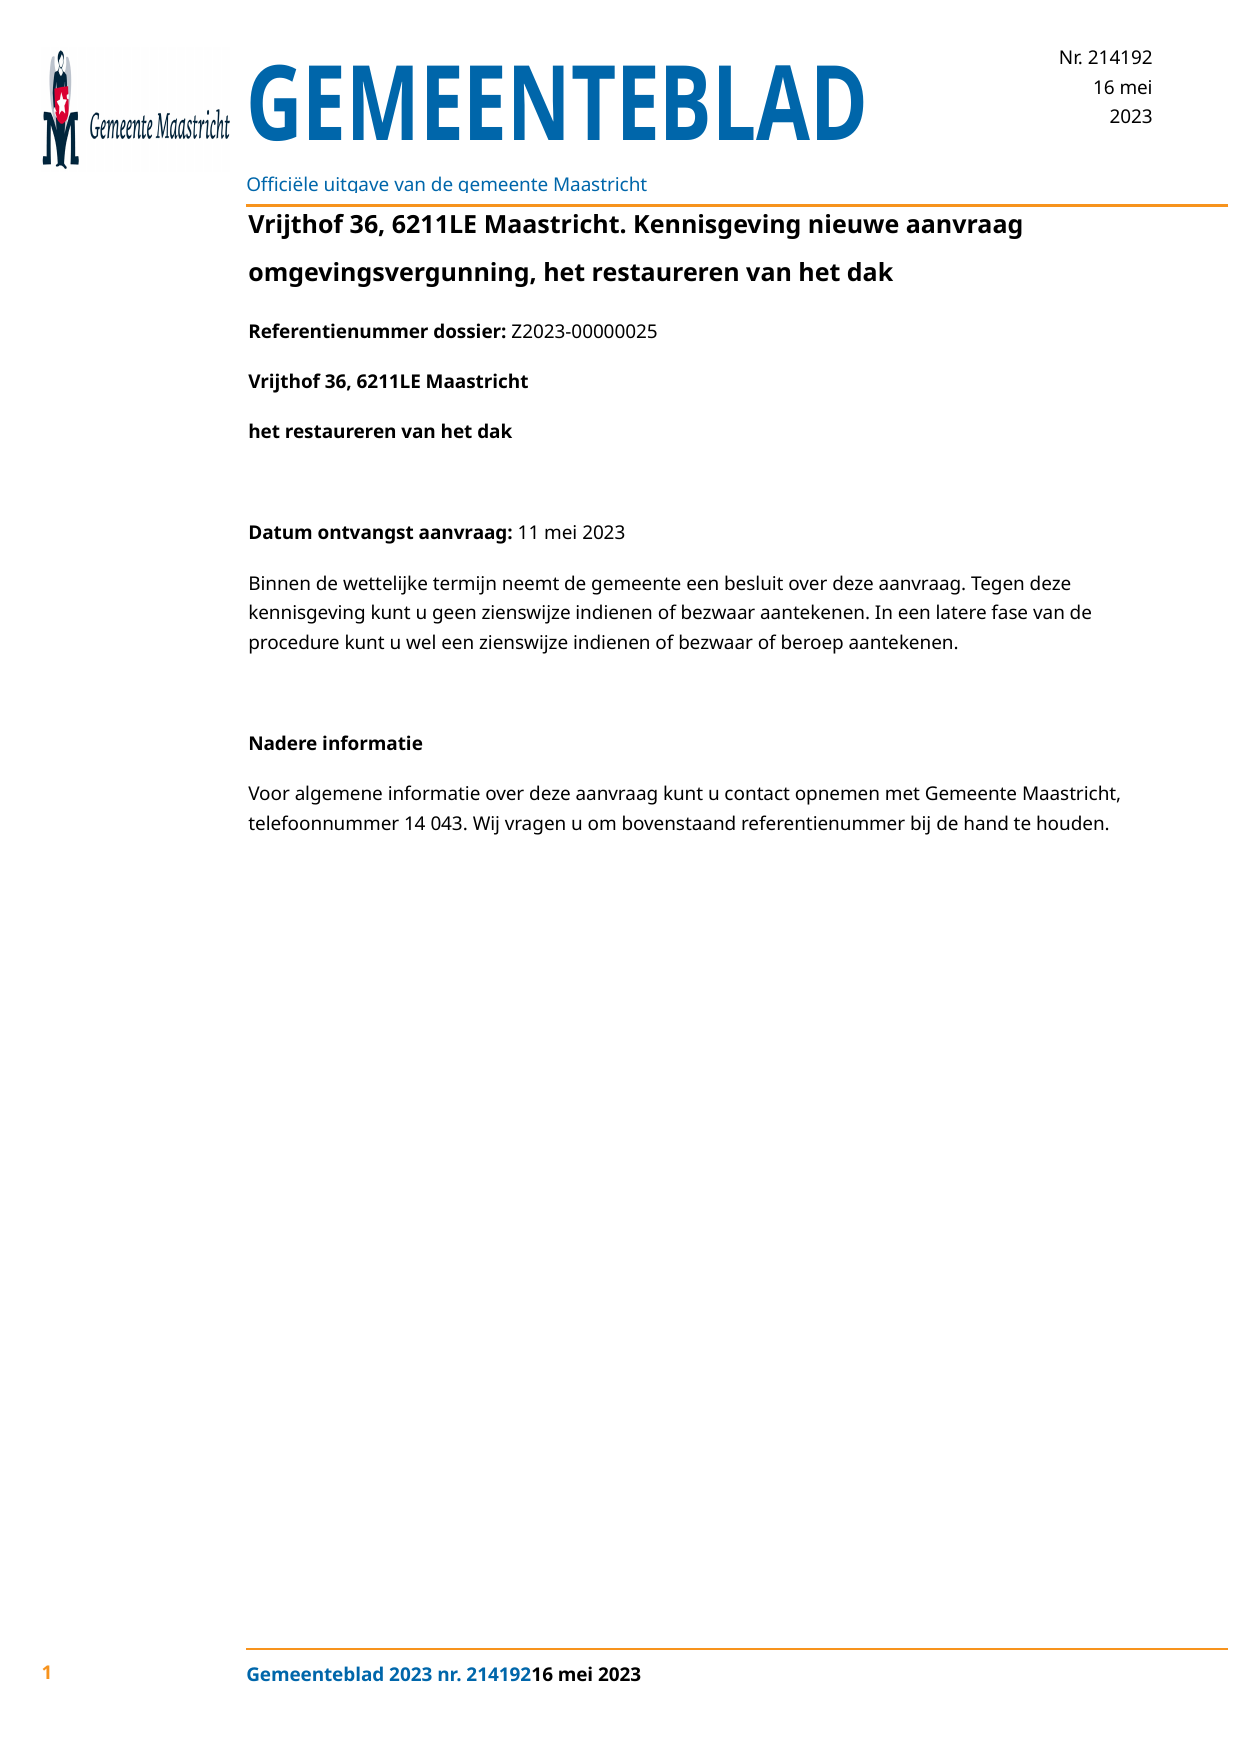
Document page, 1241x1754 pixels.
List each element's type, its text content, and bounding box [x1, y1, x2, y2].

text Vrijthof 36, 6211LE Maastricht. Kennisgeving nieuwe aanvraag omgevingsvergunning, het restaureren van het dak [248, 207, 1152, 288]
picture [41, 47, 231, 172]
text Voor algemene informatie over deze aanvraag kunt u contact opnemen met Gemeente Maastricht, telefoonnummer 14 043. Wij vragen u om bovenstaand referentienummer bij de hand te houden. [248, 780, 1152, 836]
text Referentienummer dossier: Z2023-00000025 [248, 318, 1152, 344]
text Binnen de wettelijke termijn neemt de gemeente een besluit over deze aanvraag. Tegen deze kennisgeving kunt u geen zienswijze indienen of bezwaar aantekenen. In een latere fase van de procedure kunt u wel een zienswijze indienen of bezwaar of beroep aantekenen. [248, 570, 1152, 655]
text het restaureren van het dak [248, 419, 1152, 444]
text Datum ontvangst aanvraag: 11 mei 2023 [248, 519, 1152, 545]
text Vrijthof 36, 6211LE Maastricht [248, 368, 1152, 394]
text Nadere informatie [248, 730, 1152, 756]
